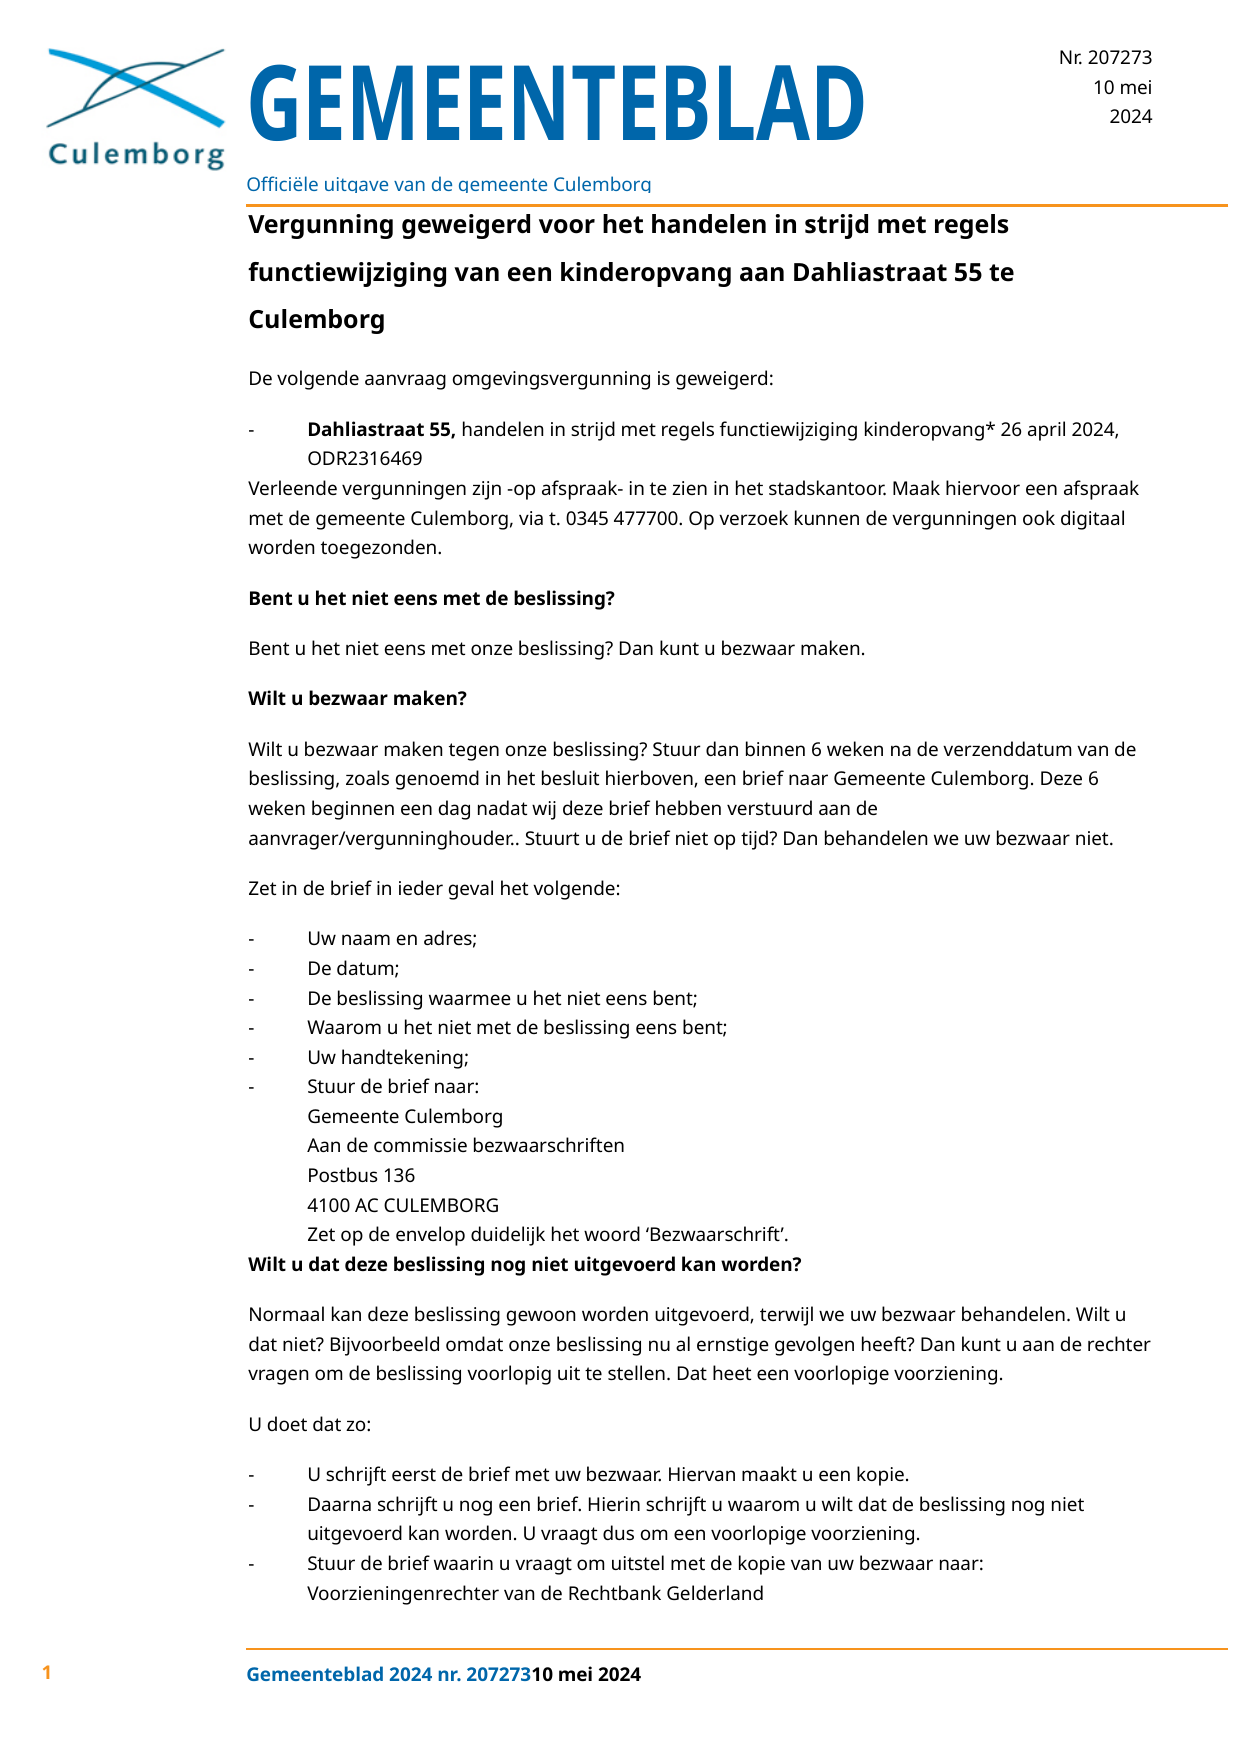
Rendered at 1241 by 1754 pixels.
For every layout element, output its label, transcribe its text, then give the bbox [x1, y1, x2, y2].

list Uw handtekening; [248, 1044, 1152, 1069]
text Normaal kan deze beslissing gewoon worden uitgevoerd, terwijl we uw bezwaar behandelen. Wilt u dat niet? Bijvoorbeeld omdat onze beslissing nu al ernstige gevolgen heeft? Dan kunt u aan de rechter vragen om de beslissing voorlopig uit te stellen. Dat heet een voorlopige voorziening. [248, 1301, 1152, 1386]
list De beslissing waarmee u het niet eens bent; [248, 985, 1152, 1010]
text Wilt u bezwaar maken tegen onze beslissing? Stuur dan binnen 6 weken na de verzenddatum van de beslissing, zoals genoemd in het besluit hierboven, een brief naar Gemeente Culemborg. Deze 6 weken beginnen een dag nadat wij deze brief hebben verstuurd aan de aanvrager/vergunninghouder.. Stuurt u de brief niet op tijd? Dan behandelen we uw bezwaar niet. [248, 736, 1152, 850]
list Aan de commissie bezwaarschriften [248, 1133, 1152, 1158]
list Dahliastraat 55, handelen in strijd met regels functiewijziging kinderopvang* 26 april 2024, ODR2316469 [248, 416, 1152, 471]
list U schrijft eerst de brief met uw bezwaar. Hiervan maakt u een kopie. [248, 1461, 1152, 1487]
text U doet dat zo: [248, 1411, 1152, 1437]
list 4100 AC CULEMBORG [248, 1192, 1152, 1217]
list De datum; [248, 955, 1152, 981]
list Voorzieningenrechter van de Rechtbank Gelderland [248, 1580, 1152, 1605]
text Vergunning geweigerd voor het handelen in strijd met regels functiewijziging van een kinderopvang aan Dahliastraat 55 te Culemborg [248, 207, 1152, 336]
text De volgende aanvraag omgevingsvergunning is geweigerd: [248, 366, 1152, 391]
list Uw naam en adres; [248, 926, 1152, 951]
text Zet in de brief in ieder geval het volgende: [248, 875, 1152, 901]
list Stuur de brief waarin u vraagt om uitstel met de kopie van uw bezwaar naar: [248, 1550, 1152, 1576]
text Verleende vergunningen zijn -op afspraak- in te zien in het stadskantoor. Maak hiervoor een afspraak met de gemeente Culemborg, via t. 0345 477700. Op verzoek kunnen de vergunningen ook digitaal worden toegezonden. [248, 475, 1152, 560]
list Daarna schrijft u nog een brief. Hierin schrijft u waarom u wilt dat de beslissing nog niet uitgevoerd kan worden. U vraagt dus om een voorlopige voorziening. [248, 1491, 1152, 1546]
list Postbus 136 [248, 1162, 1152, 1188]
text Wilt u dat deze beslissing nog niet uitgevoerd kan worden? [248, 1251, 1152, 1277]
list Stuur de brief naar: [248, 1073, 1152, 1099]
list Waarom u het niet met de beslissing eens bent; [248, 1014, 1152, 1040]
list Gemeente Culemborg [248, 1103, 1152, 1129]
text Wilt u bezwaar maken? [248, 686, 1152, 711]
text Bent u het niet eens met de beslissing? [248, 585, 1152, 610]
picture [41, 47, 231, 172]
list Zet op de envelop duidelijk het woord ‘Bezwaarschrift’. [248, 1221, 1152, 1247]
text Bent u het niet eens met onze beslissing? Dan kunt u bezwaar maken. [248, 635, 1152, 661]
